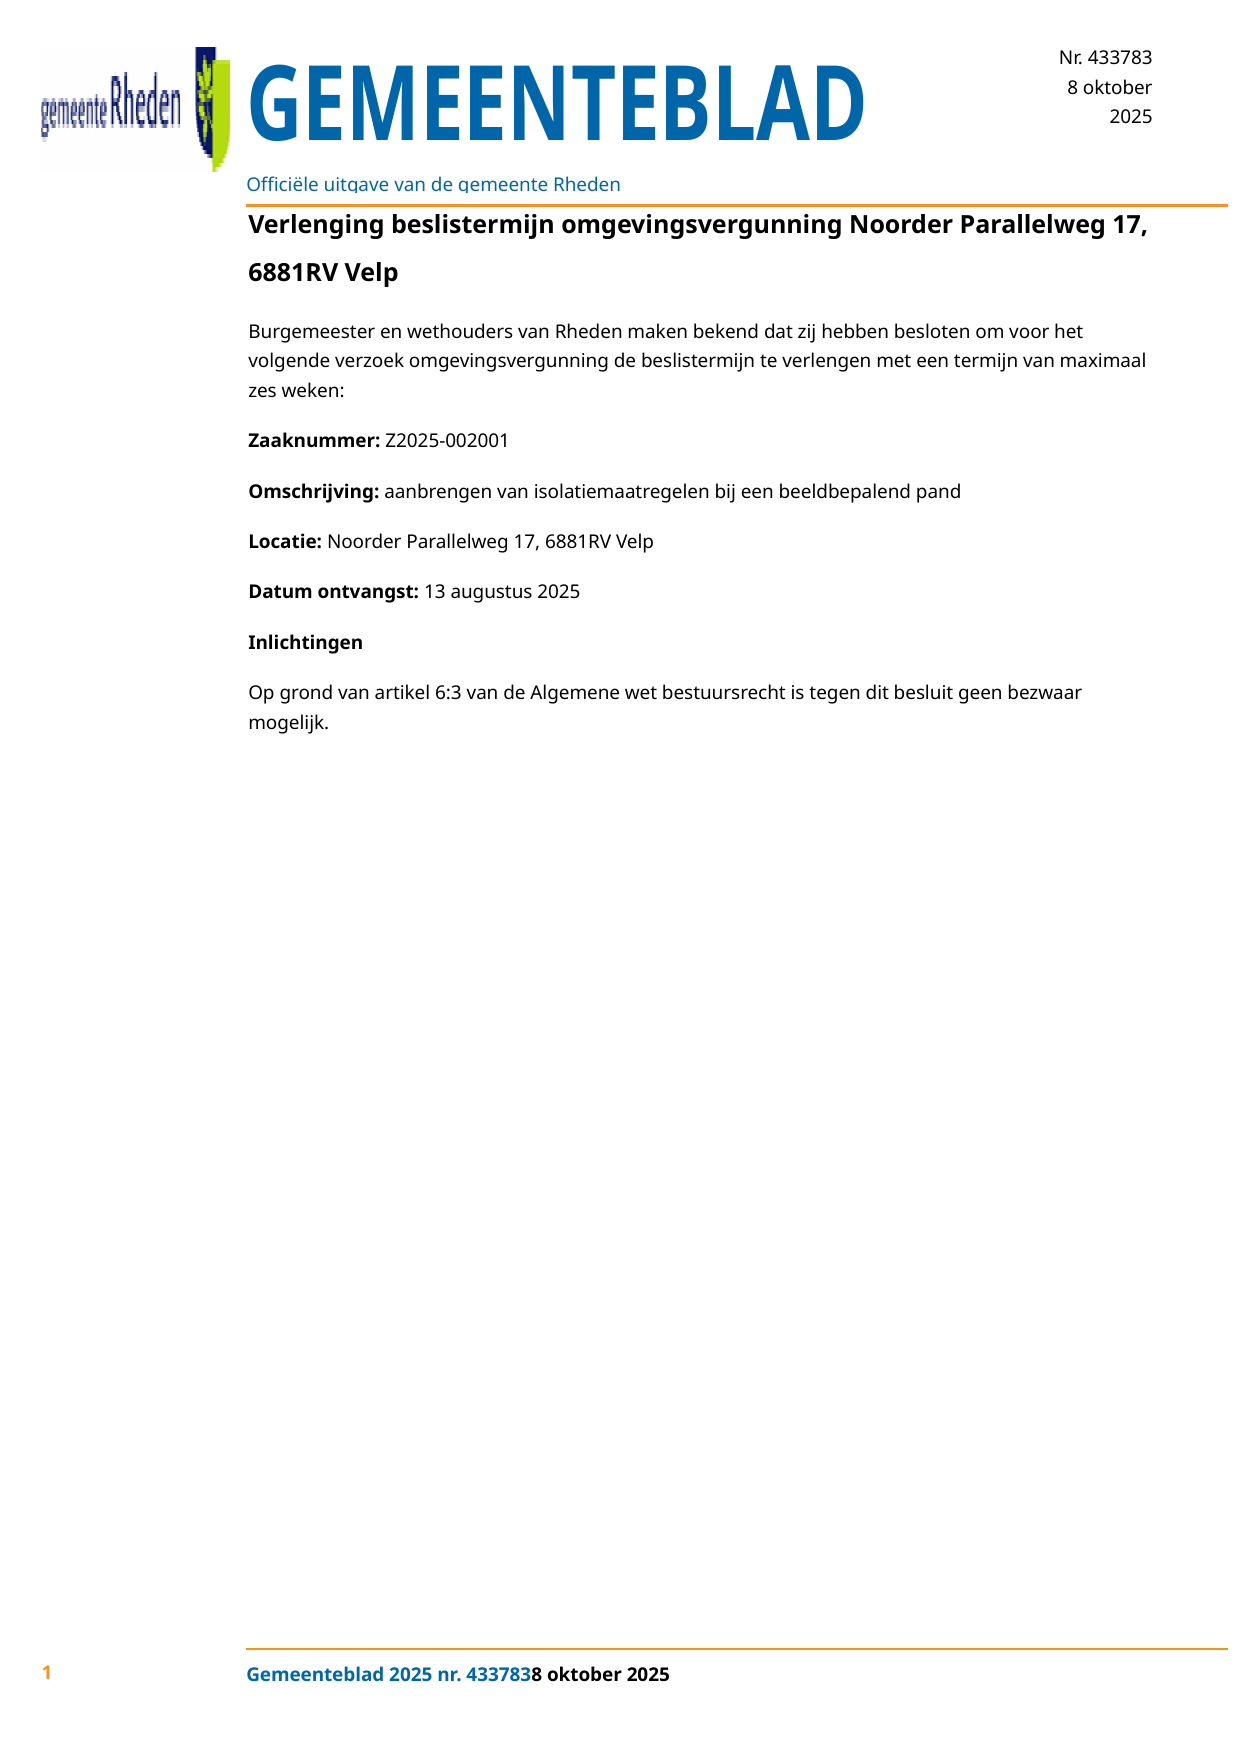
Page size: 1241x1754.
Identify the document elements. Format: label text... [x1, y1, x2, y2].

picture [41, 47, 231, 172]
text Omschrijving: aanbrengen van isolatiemaatregelen bij een beeldbepalend pand [248, 478, 1152, 504]
text Datum ontvangst: 13 augustus 2025 [248, 579, 1152, 604]
text Zaaknummer: Z2025-002001 [248, 427, 1152, 453]
text Op grond van artikel 6:3 van de Algemene wet bestuursrecht is tegen dit besluit geen bezwaar mogelijk. [248, 679, 1152, 735]
text Verlenging beslistermijn omgevingsvergunning Noorder Parallelweg 17, 6881RV Velp [248, 207, 1152, 288]
text Burgemeester en wethouders van Rheden maken bekend dat zij hebben besloten om voor het volgende verzoek omgevingsvergunning de beslistermijn te verlengen met een termijn van maximaal zes weken: [248, 318, 1152, 403]
text Locatie: Noorder Parallelweg 17, 6881RV Velp [248, 528, 1152, 554]
text Inlichtingen [248, 629, 1152, 655]
